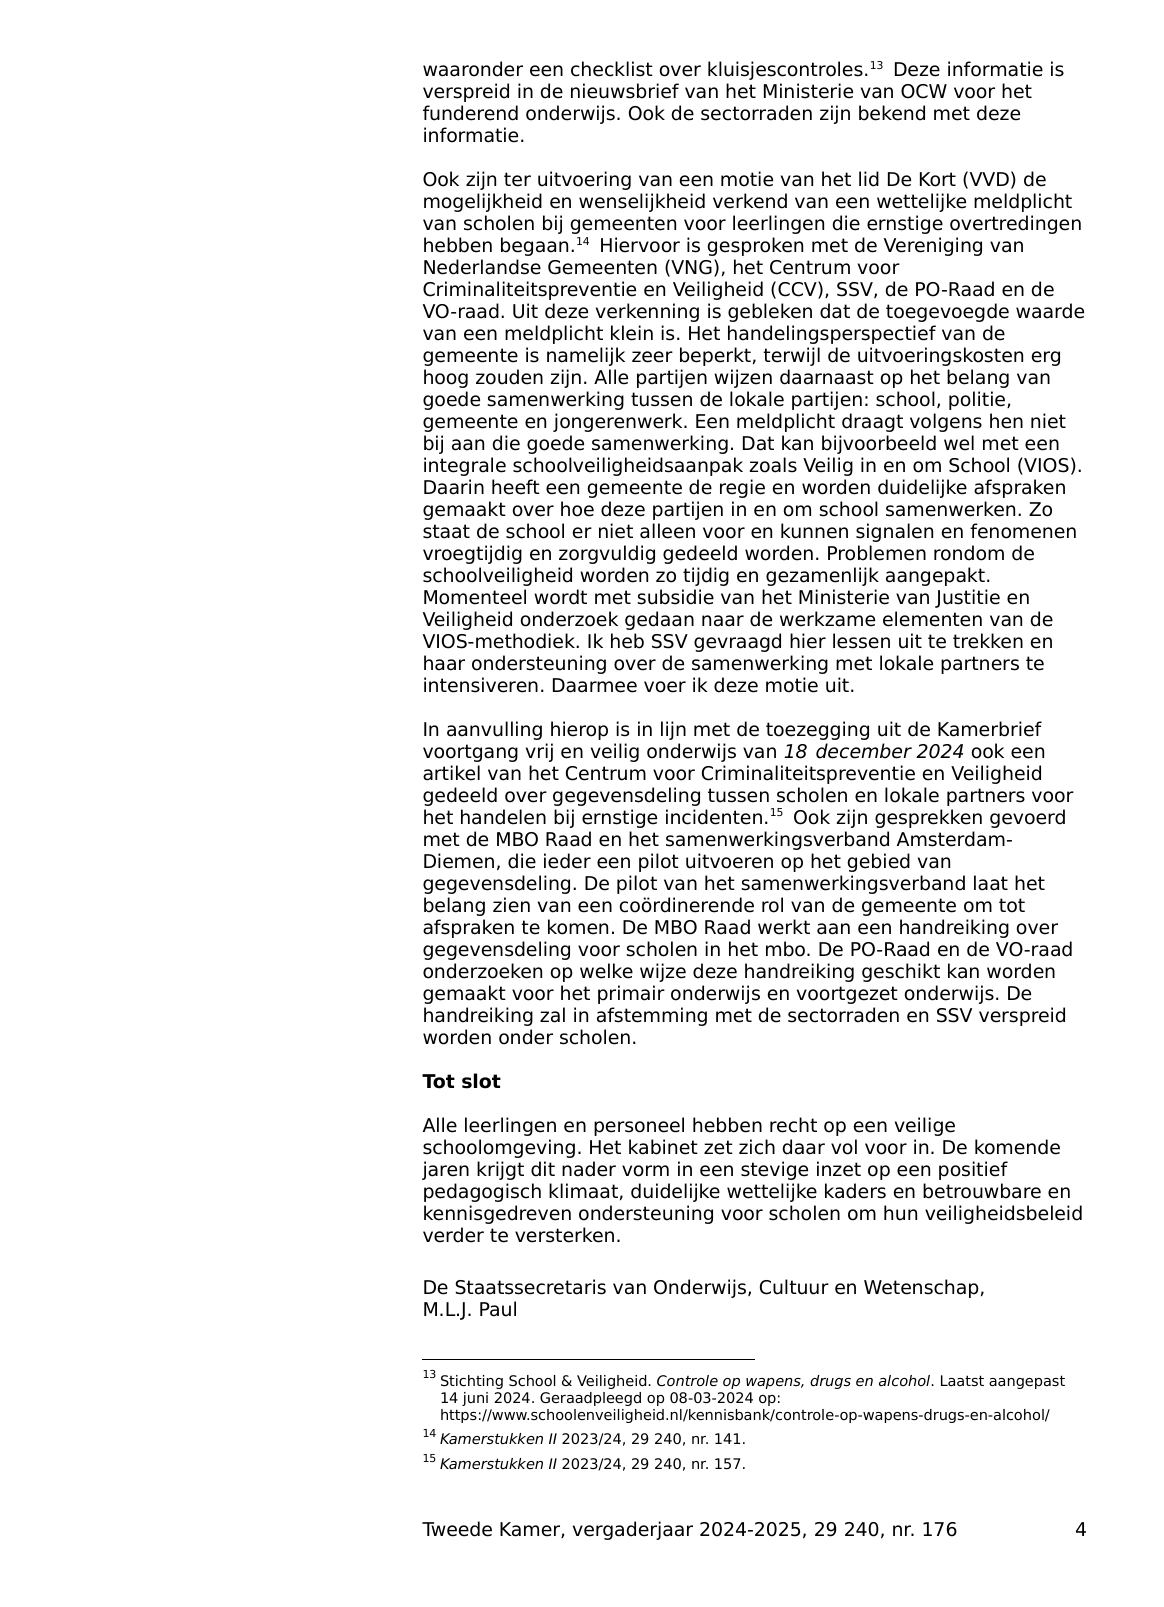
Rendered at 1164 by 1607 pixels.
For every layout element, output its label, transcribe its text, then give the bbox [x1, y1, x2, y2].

text Ook zijn ter uitvoering van een motie van het lid De Kort (VVD) de mogelijkheid en wenselijkheid verkend van een wettelijke meldplicht van scholen bij gemeenten voor leerlingen die ernstige overtredingen hebben begaan. Hiervoor is gesproken met de Vereniging van Nederlandse Gemeenten (VNG), het Centrum voor Criminaliteitspreventie en Veiligheid (CCV), SSV, de PO-Raad en de VO-raad. Uit deze verkenning is gebleken dat de toegevoegde waarde van een meldplicht klein is. Het handelingsperspectief van de gemeente is namelijk zeer beperkt, terwijl de uitvoeringskosten erg hoog zouden zijn. Alle partijen wijzen daarnaast op het belang van goede samenwerking tussen de lokale partijen: school, politie, gemeente en jongerenwerk. Een meldplicht draagt volgens hen niet bij aan die goede samenwerking. Dat kan bijvoorbeeld wel met een integrale schoolveiligheidsaanpak zoals Veilig in en om School (VIOS). Daarin heeft een gemeente de regie en worden duidelijke afspraken gemaakt over hoe deze partijen in en om school samenwerken. Zo staat de school er niet alleen voor en kunnen signalen en fenomenen vroegtijdig en zorgvuldig gedeeld worden. Problemen rondom de schoolveiligheid worden zo tijdig en gezamenlijk aangepakt. Momenteel wordt met subsidie van het Ministerie van Justitie en Veiligheid onderzoek gedaan naar de werkzame elementen van de VIOS-methodiek. Ik heb SSV gevraagd hier lessen uit te trekken en haar ondersteuning over de samenwerking met lokale partners te intensiveren. Daarmee voer ik deze motie uit. [422, 169, 1087, 697]
text De Staatssecretaris van Onderwijs, Cultuur en Wetenschap, M.L.J. Paul [422, 1277, 1087, 1321]
text Kamerstukken II 2023/24, 29 240, nr. 157. [422, 1452, 1087, 1474]
text Alle leerlingen en personeel hebben recht op een veilige schoolomgeving. Het kabinet zet zich daar vol voor in. De komende jaren krijgt dit nader vorm in een stevige inzet op een positief pedagogisch klimaat, duidelijke wettelijke kaders en betrouwbare en kennisgedreven ondersteuning voor scholen om hun veiligheidsbeleid verder te versterken. [422, 1115, 1087, 1247]
text waaronder een checklist over kluisjescontroles. Deze informatie is verspreid in de nieuwsbrief van het Ministerie van OCW voor het funderend onderwijs. Ook de sectorraden zijn bekend met deze informatie. [422, 59, 1087, 147]
subtitle Tot slot [422, 1071, 1087, 1093]
text Stichting School & Veiligheid. Controle op wapens, drugs en alcohol. Laatst aangepast 14 juni 2024. Geraadpleegd op 08-03-2024 op: https://www.schoolenveiligheid.nl/kennisbank/controle-op-wapens-drugs-en-alcohol/ [422, 1368, 1087, 1424]
text Kamerstukken II 2023/24, 29 240, nr. 141. [422, 1427, 1087, 1449]
text In aanvulling hierop is in lijn met de toezegging uit de Kamerbrief voortgang vrij en veilig onderwijs van 18 december 2024 ook een artikel van het Centrum voor Criminaliteitspreventie en Veiligheid gedeeld over gegevensdeling tussen scholen en lokale partners voor het handelen bij ernstige incidenten. Ook zijn gesprekken gevoerd met de MBO Raad en het samenwerkingsverband Amsterdam-Diemen, die ieder een pilot uitvoeren op het gebied van gegevensdeling. De pilot van het samenwerkingsverband laat het belang zien van een coördinerende rol van de gemeente om tot afspraken te komen. De MBO Raad werkt aan een handreiking over gegevensdeling voor scholen in het mbo. De PO-Raad en de VO-raad onderzoeken op welke wijze deze handreiking geschikt kan worden gemaakt voor het primair onderwijs en voortgezet onderwijs. De handreiking zal in afstemming met de sectorraden en SSV verspreid worden onder scholen. [422, 719, 1087, 1048]
